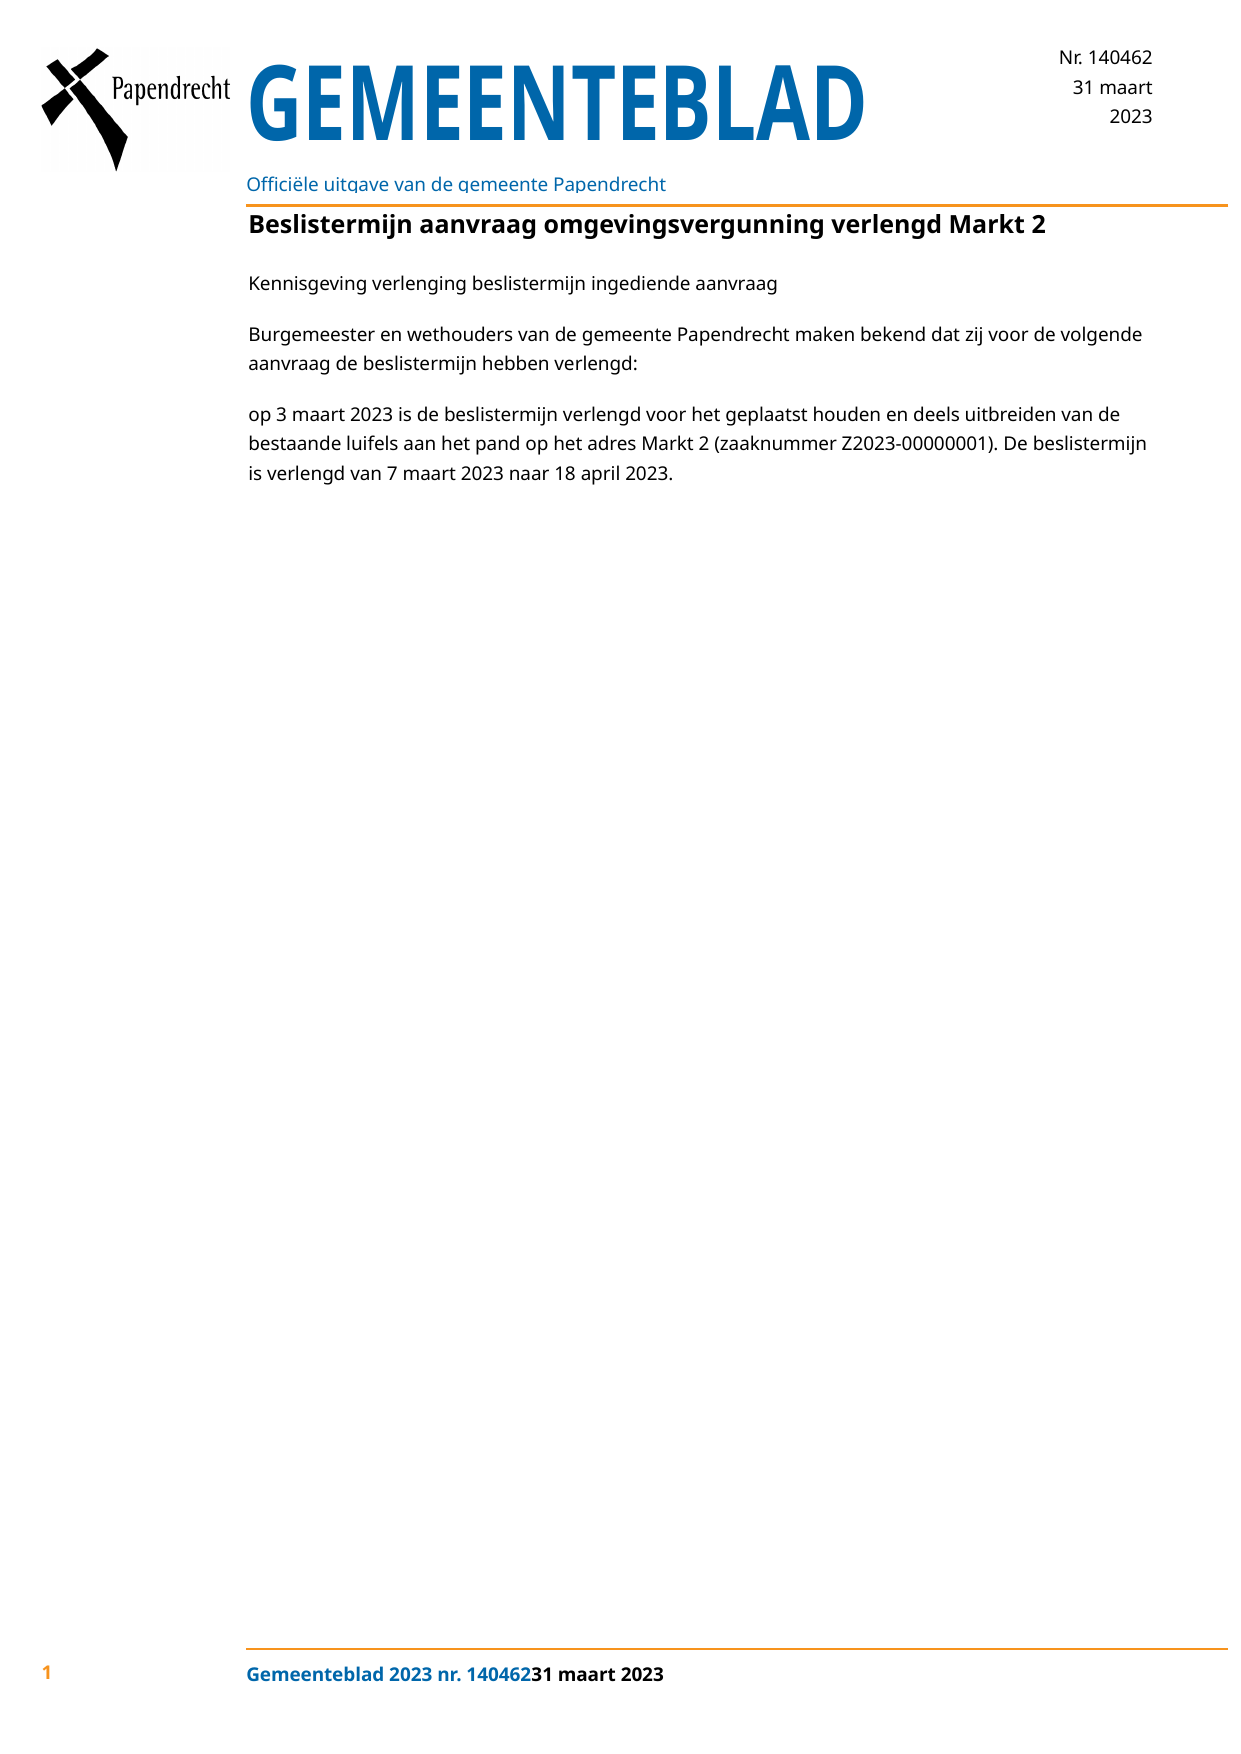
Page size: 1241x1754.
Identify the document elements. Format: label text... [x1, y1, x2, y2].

picture [41, 47, 231, 172]
text Beslistermijn aanvraag omgevingsvergunning verlengd Markt 2 [248, 207, 1152, 241]
text op 3 maart 2023 is de beslistermijn verlengd voor het geplaatst houden en deels uitbreiden van de bestaande luifels aan het pand op het adres Markt 2 (zaaknummer Z2023-00000001). De beslistermijn is verlengd van 7 maart 2023 naar 18 april 2023. [248, 401, 1152, 486]
text Kennisgeving verlenging beslistermijn ingediende aanvraag [248, 270, 1152, 296]
text Burgemeester en wethouders van de gemeente Papendrecht maken bekend dat zij voor de volgende aanvraag de beslistermijn hebben verlengd: [248, 321, 1152, 376]
